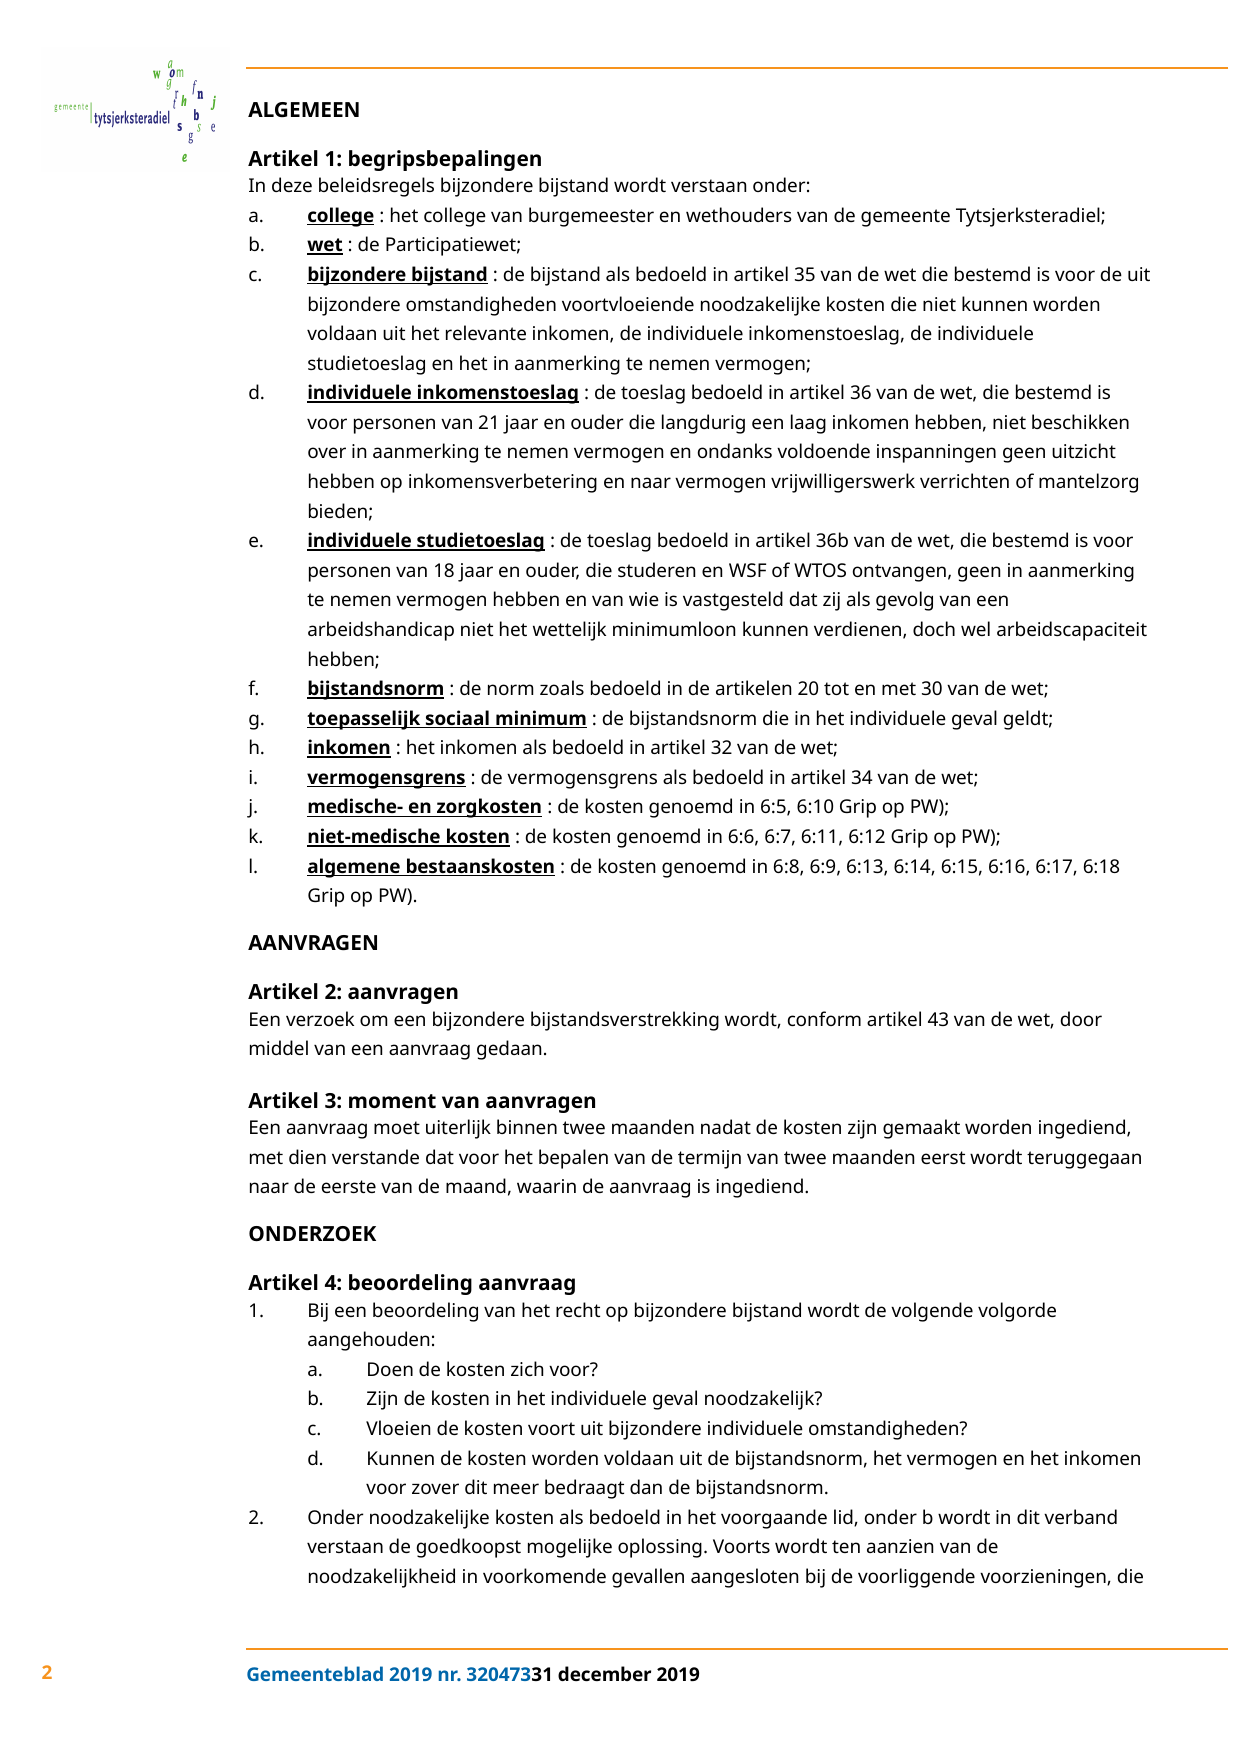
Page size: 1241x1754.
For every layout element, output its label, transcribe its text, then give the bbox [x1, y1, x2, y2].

list algemene bestaanskosten : de kosten genoemd in 6:8, 6:9, 6:13, 6:14, 6:15, 6:16, 6:17, 6:18 Grip op PW). [248, 853, 1152, 908]
picture [41, 47, 231, 172]
list niet-medische kosten : de kosten genoemd in 6:6, 6:7, 6:11, 6:12 Grip op PW); [248, 823, 1152, 849]
text AANVRAGEN [248, 928, 1152, 957]
list individuele inkomenstoeslag : de toeslag bedoeld in artikel 36 van de wet, die bestemd is voor personen van 21 jaar en ouder die langdurig een laag inkomen hebben, niet beschikken over in aanmerking te nemen vermogen en ondanks voldoende inspanningen geen uitzicht hebben op inkomensverbetering en naar vermogen vrijwilligerswerk verrichten of mantelzorg bieden; [248, 379, 1152, 524]
text Artikel 1: begripsbepalingen [248, 144, 1152, 172]
list inkomen : het inkomen als bedoeld in artikel 32 van de wet; [248, 734, 1152, 760]
list Onder noodzakelijke kosten als bedoeld in het voorgaande lid, onder b wordt in dit verband verstaan de goedkoopst mogelijke oplossing. Voorts wordt ten aanzien van de noodzakelijkheid in voorkomende gevallen aangesloten bij de voorliggende voorzieningen, die [248, 1504, 1152, 1589]
text ONDERZOEK [248, 1219, 1152, 1247]
list Kunnen de kosten worden voldaan uit de bijstandsnorm, het vermogen en het inkomen voor zover dit meer bedraagt dan de bijstandsnorm. [307, 1445, 1152, 1500]
list medische- en zorgkosten : de kosten genoemd in 6:5, 6:10 Grip op PW); [248, 794, 1152, 819]
list Zijn de kosten in het individuele geval noodzakelijk? [307, 1386, 1152, 1411]
list Vloeien de kosten voort uit bijzondere individuele omstandigheden? [307, 1415, 1152, 1441]
text Een aanvraag moet uiterlijk binnen twee maanden nadat de kosten zijn gemaakt worden ingediend, met dien verstande dat voor het bepalen van de termijn van twee maanden eerst wordt teruggegaan naar de eerste van de maand, waarin de aanvraag is ingediend. [248, 1114, 1152, 1199]
text In deze beleidsregels bijzondere bijstand wordt verstaan onder: [248, 172, 1152, 198]
text Een verzoek om een bijzondere bijstandsverstrekking wordt, conform artikel 43 van de wet, door middel van een aanvraag gedaan. [248, 1006, 1152, 1061]
text Artikel 4: beoordeling aanvraag [248, 1268, 1152, 1297]
list college : het college van burgemeester en wethouders van de gemeente Tytsjerksteradiel; [248, 202, 1152, 228]
list toepasselijk sociaal minimum : de bijstandsnorm die in het individuele geval geldt; [248, 705, 1152, 731]
list vermogensgrens : de vermogensgrens als bedoeld in artikel 34 van de wet; [248, 764, 1152, 790]
list bijstandsnorm : de norm zoals bedoeld in de artikelen 20 tot en met 30 van de wet; [248, 675, 1152, 701]
text ALGEMEEN [248, 95, 1152, 123]
text Artikel 2: aanvragen [248, 977, 1152, 1006]
list Bij een beoordeling van het recht op bijzondere bijstand wordt de volgende volgorde aangehouden: [248, 1297, 1152, 1352]
list bijzondere bijstand : de bijstand als bedoeld in artikel 35 van de wet die bestemd is voor de uit bijzondere omstandigheden voortvloeiende noodzakelijke kosten die niet kunnen worden voldaan uit het relevante inkomen, de individuele inkomenstoeslag, de individuele studietoeslag en het in aanmerking te nemen vermogen; [248, 261, 1152, 376]
list Doen de kosten zich voor? [307, 1356, 1152, 1382]
list individuele studietoeslag : de toeslag bedoeld in artikel 36b van de wet, die bestemd is voor personen van 18 jaar en ouder, die studeren en WSF of WTOS ontvangen, geen in aanmerking te nemen vermogen hebben en van wie is vastgesteld dat zij als gevolg van een arbeidshandicap niet het wettelijk minimumloon kunnen verdienen, doch wel arbeidscapaciteit hebben; [248, 527, 1152, 672]
text Artikel 3: moment van aanvragen [248, 1086, 1152, 1114]
list wet : de Participatiewet; [248, 232, 1152, 257]
